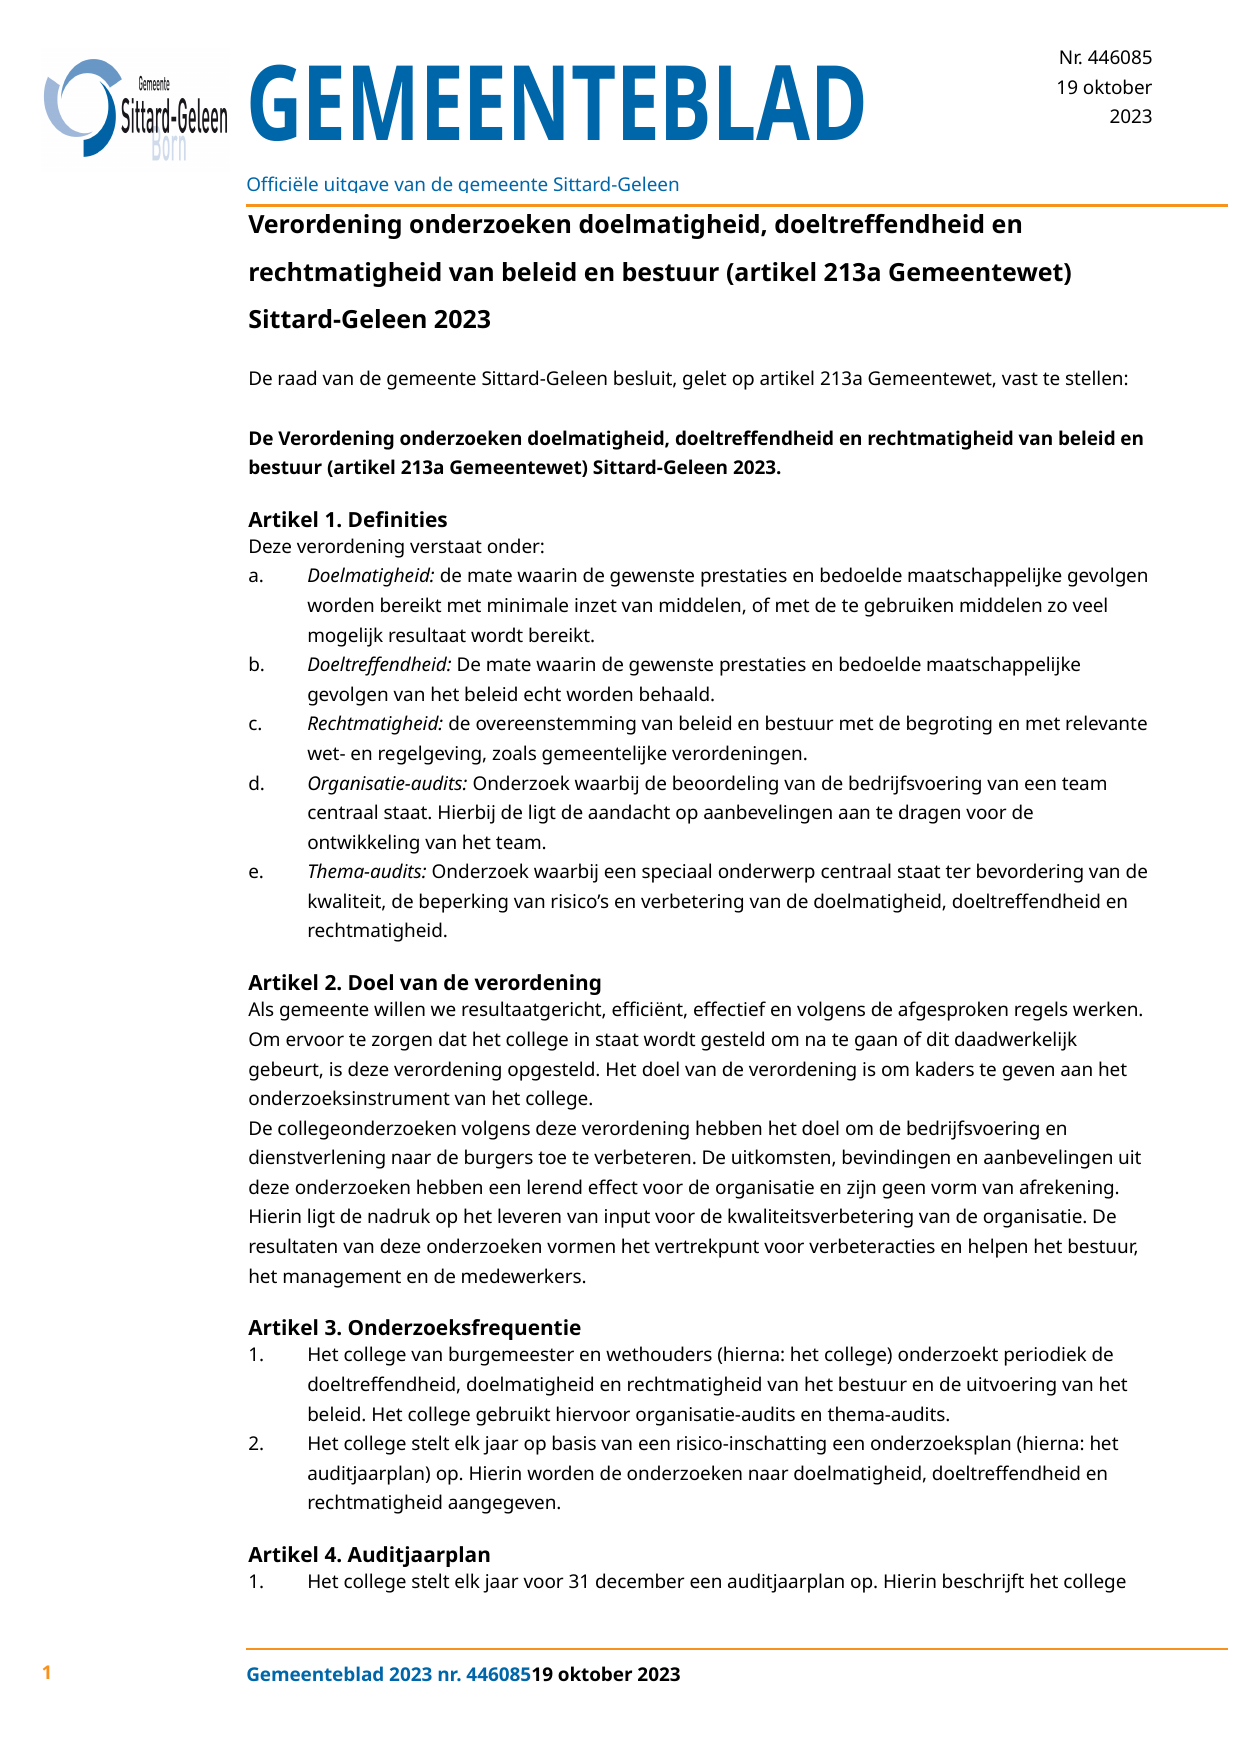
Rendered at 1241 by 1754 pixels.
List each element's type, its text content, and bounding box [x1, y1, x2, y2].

picture [41, 47, 231, 172]
list Organisatie-audits: Onderzoek waarbij de beoordeling van de bedrijfsvoering van een team centraal staat. Hierbij de ligt de aandacht op aanbevelingen aan te dragen voor de ontwikkeling van het team. [248, 770, 1152, 855]
list Thema-audits: Onderzoek waarbij een speciaal onderwerp centraal staat ter bevordering van de kwaliteit, de beperking van risico’s en verbetering van de doelmatigheid, doeltreffendheid en rechtmatigheid. [248, 858, 1152, 943]
text Als gemeente willen we resultaatgericht, efficiënt, effectief en volgens de afgesproken regels werken. Om ervoor te zorgen dat het college in staat wordt gesteld om na te gaan of dit daadwerkelijk gebeurt, is deze verordening opgesteld. Het doel van de verordening is om kaders te geven aan het onderzoeksinstrument van het college. [248, 997, 1152, 1111]
list Doeltreffendheid: De mate waarin de gewenste prestaties en bedoelde maatschappelijke gevolgen van het beleid echt worden behaald. [248, 651, 1152, 707]
text De collegeonderzoeken volgens deze verordening hebben het doel om de bedrijfsvoering en dienstverlening naar de burgers toe te verbeteren. De uitkomsten, bevindingen en aanbevelingen uit deze onderzoeken hebben een lerend effect voor de organisatie en zijn geen vorm van afrekening. Hierin ligt de nadruk op het leveren van input voor de kwaliteitsverbetering van de organisatie. De resultaten van deze onderzoeken vormen het vertrekpunt voor verbeteracties en helpen het bestuur, het management en de medewerkers. [248, 1115, 1152, 1288]
list Rechtmatigheid: de overeenstemming van beleid en bestuur met de begroting en met relevante wet- en regelgeving, zoals gemeentelijke verordeningen. [248, 711, 1152, 766]
text Artikel 1. Definities [248, 505, 1152, 533]
text Artikel 4. Auditjaarplan [248, 1540, 1152, 1568]
list Het college van burgemeester en wethouders (hierna: het college) onderzoekt periodiek de doeltreffendheid, doelmatigheid en rechtmatigheid van het bestuur en de uitvoering van het beleid. Het college gebruikt hiervoor organisatie-audits en thema-audits. [248, 1342, 1152, 1427]
text Artikel 2. Doel van de verordening [248, 968, 1152, 997]
text Verordening onderzoeken doelmatigheid, doeltreffendheid en rechtmatigheid van beleid en bestuur (artikel 213a Gemeentewet) Sittard-Geleen 2023 [248, 207, 1152, 336]
text Deze verordening verstaat onder: [248, 533, 1152, 559]
list Doelmatigheid: de mate waarin de gewenste prestaties en bedoelde maatschappelijke gevolgen worden bereikt met minimale inzet van middelen, of met de te gebruiken middelen zo veel mogelijk resultaat wordt bereikt. [248, 563, 1152, 648]
list Het college stelt elk jaar op basis van een risico-inschatting een onderzoeksplan (hierna: het auditjaarplan) op. Hierin worden de onderzoeken naar doelmatigheid, doeltreffendheid en rechtmatigheid aangegeven. [248, 1430, 1152, 1515]
text De Verordening onderzoeken doelmatigheid, doeltreffendheid en rechtmatigheid van beleid en bestuur (artikel 213a Gemeentewet) Sittard-Geleen 2023. [248, 425, 1152, 480]
text De raad van de gemeente Sittard-Geleen besluit, gelet op artikel 213a Gemeentewet, vast te stellen: [248, 366, 1152, 391]
text Artikel 3. Onderzoeksfrequentie [248, 1313, 1152, 1342]
list Het college stelt elk jaar voor 31 december een auditjaarplan op. Hierin beschrijft het college [248, 1568, 1152, 1594]
